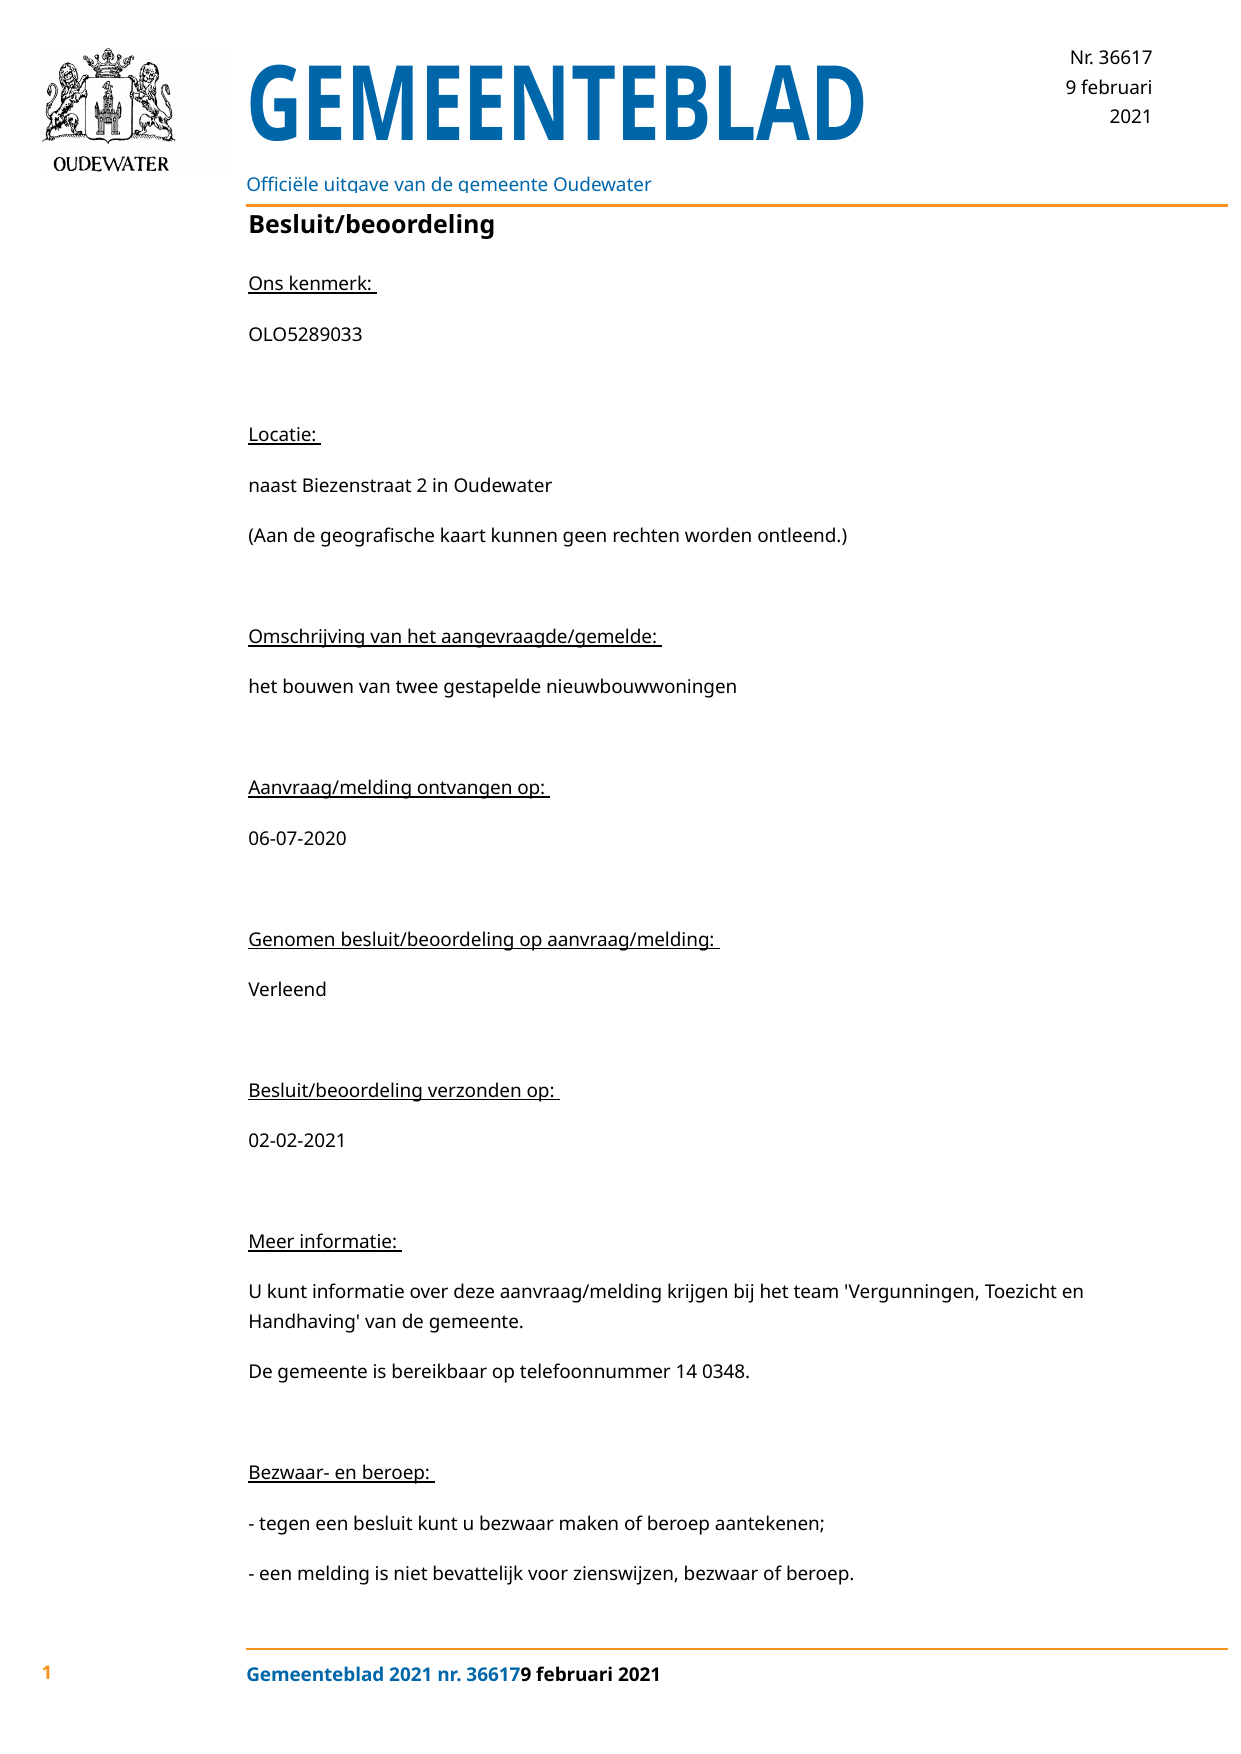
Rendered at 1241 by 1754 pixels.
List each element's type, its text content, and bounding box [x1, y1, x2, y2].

text 06-07-2020 [248, 825, 1152, 851]
text Genomen besluit/beoordeling op aanvraag/melding: [248, 926, 1152, 951]
text naast Biezenstraat 2 in Oudewater [248, 472, 1152, 498]
text Aanvraag/melding ontvangen op: [248, 774, 1152, 800]
text 02-02-2021 [248, 1127, 1152, 1153]
text Omschrijving van het aangevraagde/gemelde: [248, 623, 1152, 649]
text - een melding is niet bevattelijk voor zienswijzen, bezwaar of beroep. [248, 1560, 1152, 1586]
text Locatie: [248, 422, 1152, 447]
text - tegen een besluit kunt u bezwaar maken of beroep aantekenen; [248, 1510, 1152, 1536]
text OLO5289033 [248, 321, 1152, 346]
text Bezwaar- en beroep: [248, 1459, 1152, 1485]
text (Aan de geografische kaart kunnen geen rechten worden ontleend.) [248, 522, 1152, 548]
text U kunt informatie over deze aanvraag/melding krijgen bij het team 'Vergunningen, Toezicht en Handhaving' van de gemeente. [248, 1279, 1152, 1334]
text Besluit/beoordeling verzonden op: [248, 1077, 1152, 1103]
text het bouwen van twee gestapelde nieuwbouwwoningen [248, 674, 1152, 699]
text Ons kenmerk: [248, 270, 1152, 296]
text Meer informatie: [248, 1228, 1152, 1254]
picture [41, 47, 231, 172]
text De gemeente is bereikbaar op telefoonnummer 14 0348. [248, 1359, 1152, 1384]
text Besluit/beoordeling [248, 207, 1152, 241]
text Verleend [248, 976, 1152, 1002]
